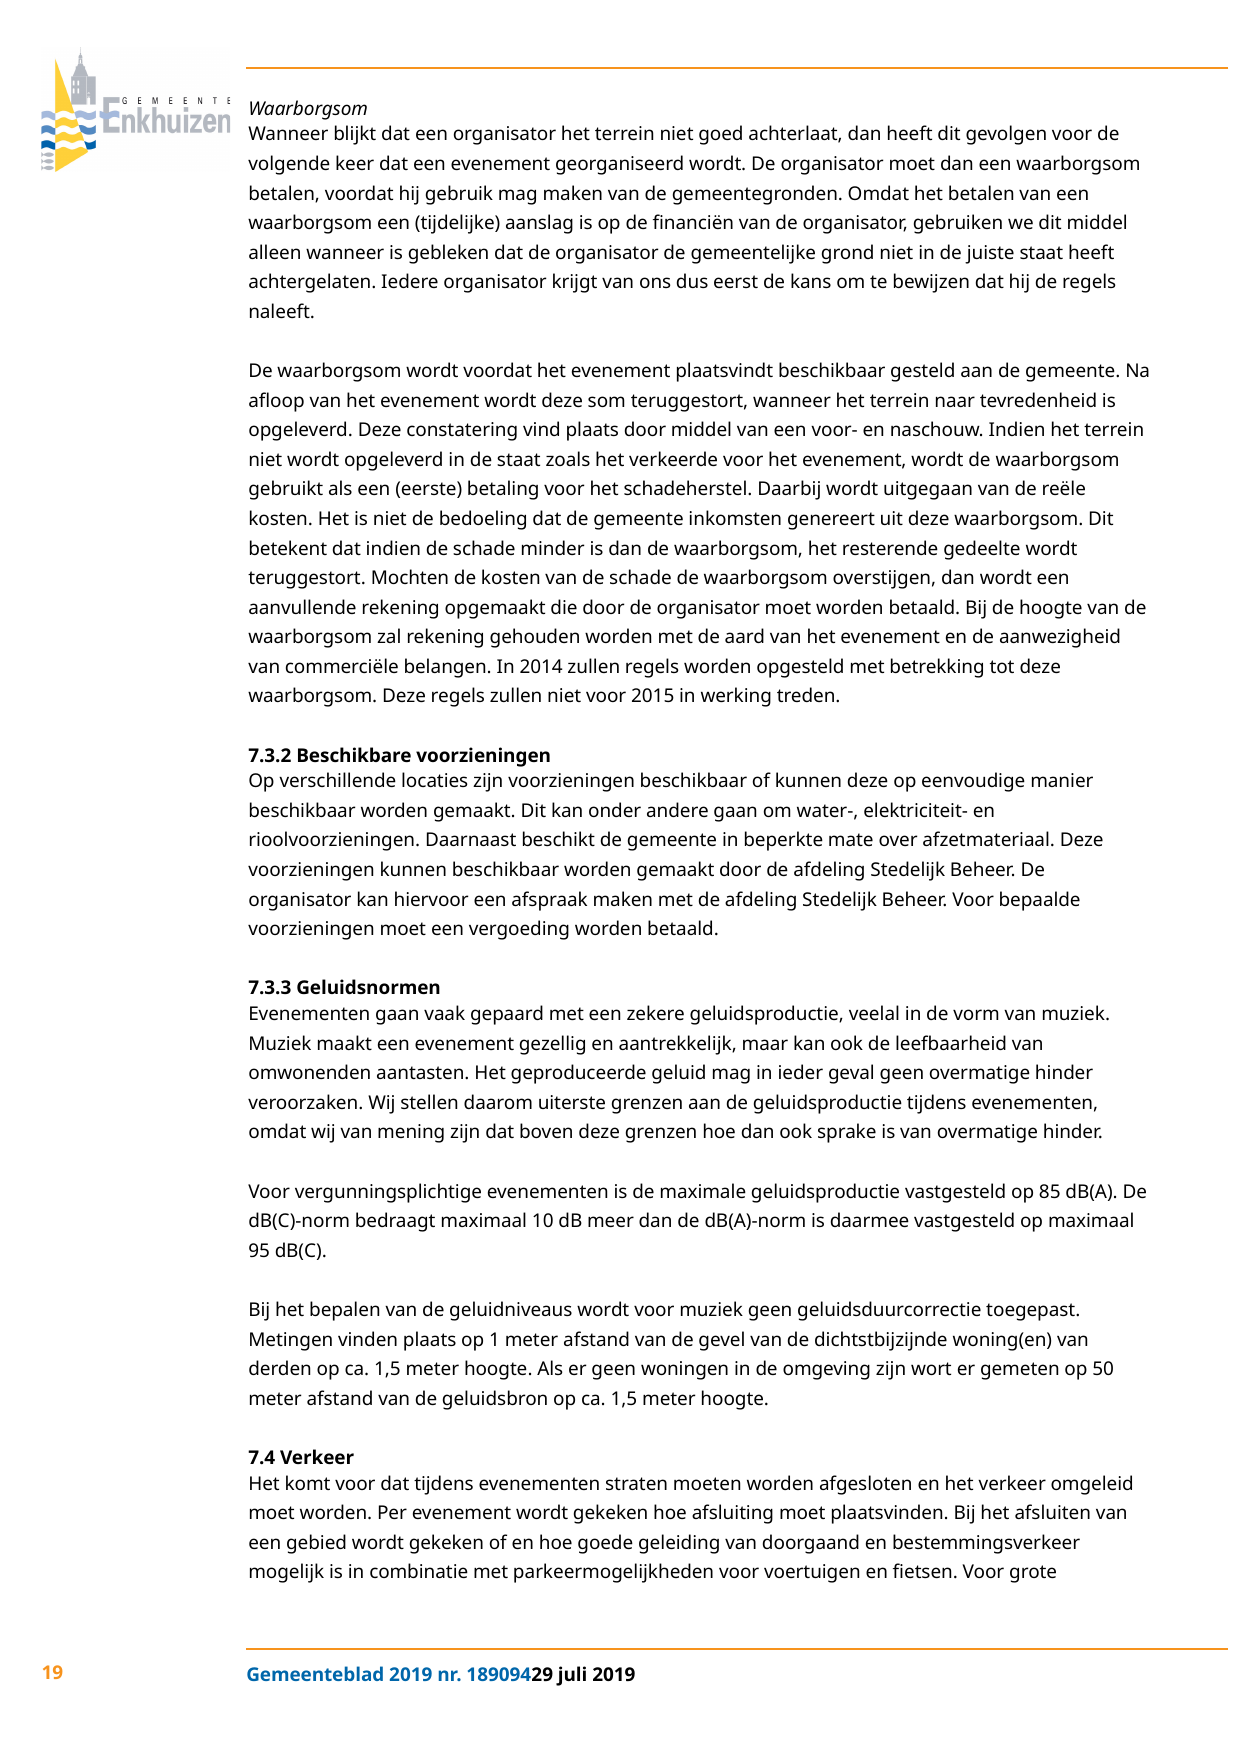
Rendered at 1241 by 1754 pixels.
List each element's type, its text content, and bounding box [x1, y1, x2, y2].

text Op verschillende locaties zijn voorzieningen beschikbaar of kunnen deze op eenvoudige manier beschikbaar worden gemaakt. Dit kan onder andere gaan om water-, elektriciteit- en rioolvoorzieningen. Daarnaast beschikt de gemeente in beperkte mate over afzetmateriaal. Deze voorzieningen kunnen beschikbaar worden gemaakt door de afdeling Stedelijk Beheer. De organisator kan hiervoor een afspraak maken met de afdeling Stedelijk Beheer. Voor bepaalde voorzieningen moet een vergoeding worden betaald. [248, 767, 1152, 941]
text Wanneer blijkt dat een organisator het terrein niet goed achterlaat, dan heeft dit gevolgen voor de volgende keer dat een evenement georganiseerd wordt. De organisator moet dan een waarborgsom betalen, voordat hij gebruik mag maken van de gemeentegronden. Omdat het betalen van een waarborgsom een (tijdelijke) aanslag is op de financiën van de organisator, gebruiken we dit middel alleen wanneer is gebleken dat de organisator de gemeentelijke grond niet in de juiste staat heeft achtergelaten. Iedere organisator krijgt van ons dus eerst de kans om te bewijzen dat hij de regels naleeft. [248, 121, 1152, 324]
text Bij het bepalen van de geluidniveaus wordt voor muziek geen geluidsduurcorrectie toegepast. [248, 1296, 1152, 1322]
picture [41, 47, 231, 172]
text Het komt voor dat tijdens evenementen straten moeten worden afgesloten en het verkeer omgeleid moet worden. Per evenement wordt gekeken hoe afsluiting moet plaatsvinden. Bij het afsluiten van een gebied wordt gekeken of en hoe goede geleiding van doorgaand en bestemmingsverkeer mogelijk is in combinatie met parkeermogelijkheden voor voertuigen en fietsen. Voor grote [248, 1470, 1152, 1584]
text De waarborgsom wordt voordat het evenement plaatsvindt beschikbaar gesteld aan de gemeente. Na afloop van het evenement wordt deze som teruggestort, wanneer het terrein naar tevredenheid is opgeleverd. Deze constatering vind plaats door middel van een voor- en naschouw. Indien het terrein niet wordt opgeleverd in de staat zoals het verkeerde voor het evenement, wordt de waarborgsom gebruikt als een (eerste) betaling voor het schadeherstel. Daarbij wordt uitgegaan van de reële kosten. Het is niet de bedoeling dat de gemeente inkomsten genereert uit deze waarborgsom. Dit betekent dat indien de schade minder is dan de waarborgsom, het resterende gedeelte wordt teruggestort. Mochten de kosten van de schade de waarborgsom overstijgen, dan wordt een aanvullende rekening opgemaakt die door de organisator moet worden betaald. Bij de hoogte van de waarborgsom zal rekening gehouden worden met de aard van het evenement en de aanwezigheid van commerciële belangen. In 2014 zullen regels worden opgesteld met betrekking tot deze waarborgsom. Deze regels zullen niet voor 2015 in werking treden. [248, 357, 1152, 708]
text 7.3.2 Beschikbare voorzieningen [248, 742, 1152, 767]
text 7.3.3 Geluidsnormen [248, 974, 1152, 1000]
text Voor vergunningsplichtige evenementen is de maximale geluidsproductie vastgesteld op 85 dB(A). De dB(C)-norm bedraagt maximaal 10 dB meer dan de dB(A)-norm is daarmee vastgesteld op maximaal 95 dB(C). [248, 1178, 1152, 1263]
text 7.4 Verkeer [248, 1444, 1152, 1470]
text Metingen vinden plaats op 1 meter afstand van de gevel van de dichtstbijzijnde woning(en) van derden op ca. 1,5 meter hoogte. Als er geen woningen in de omgeving zijn wort er gemeten op 50 meter afstand van de geluidsbron op ca. 1,5 meter hoogte. [248, 1326, 1152, 1411]
text Evenementen gaan vaak gepaard met een zekere geluidsproductie, veelal in de vorm van muziek. Muziek maakt een evenement gezellig en aantrekkelijk, maar kan ook de leefbaarheid van omwonenden aantasten. Het geproduceerde geluid mag in ieder geval geen overmatige hinder veroorzaken. Wij stellen daarom uiterste grenzen aan de geluidsproductie tijdens evenementen, omdat wij van mening zijn dat boven deze grenzen hoe dan ook sprake is van overmatige hinder. [248, 1000, 1152, 1144]
text Waarborgsom [248, 95, 1152, 121]
